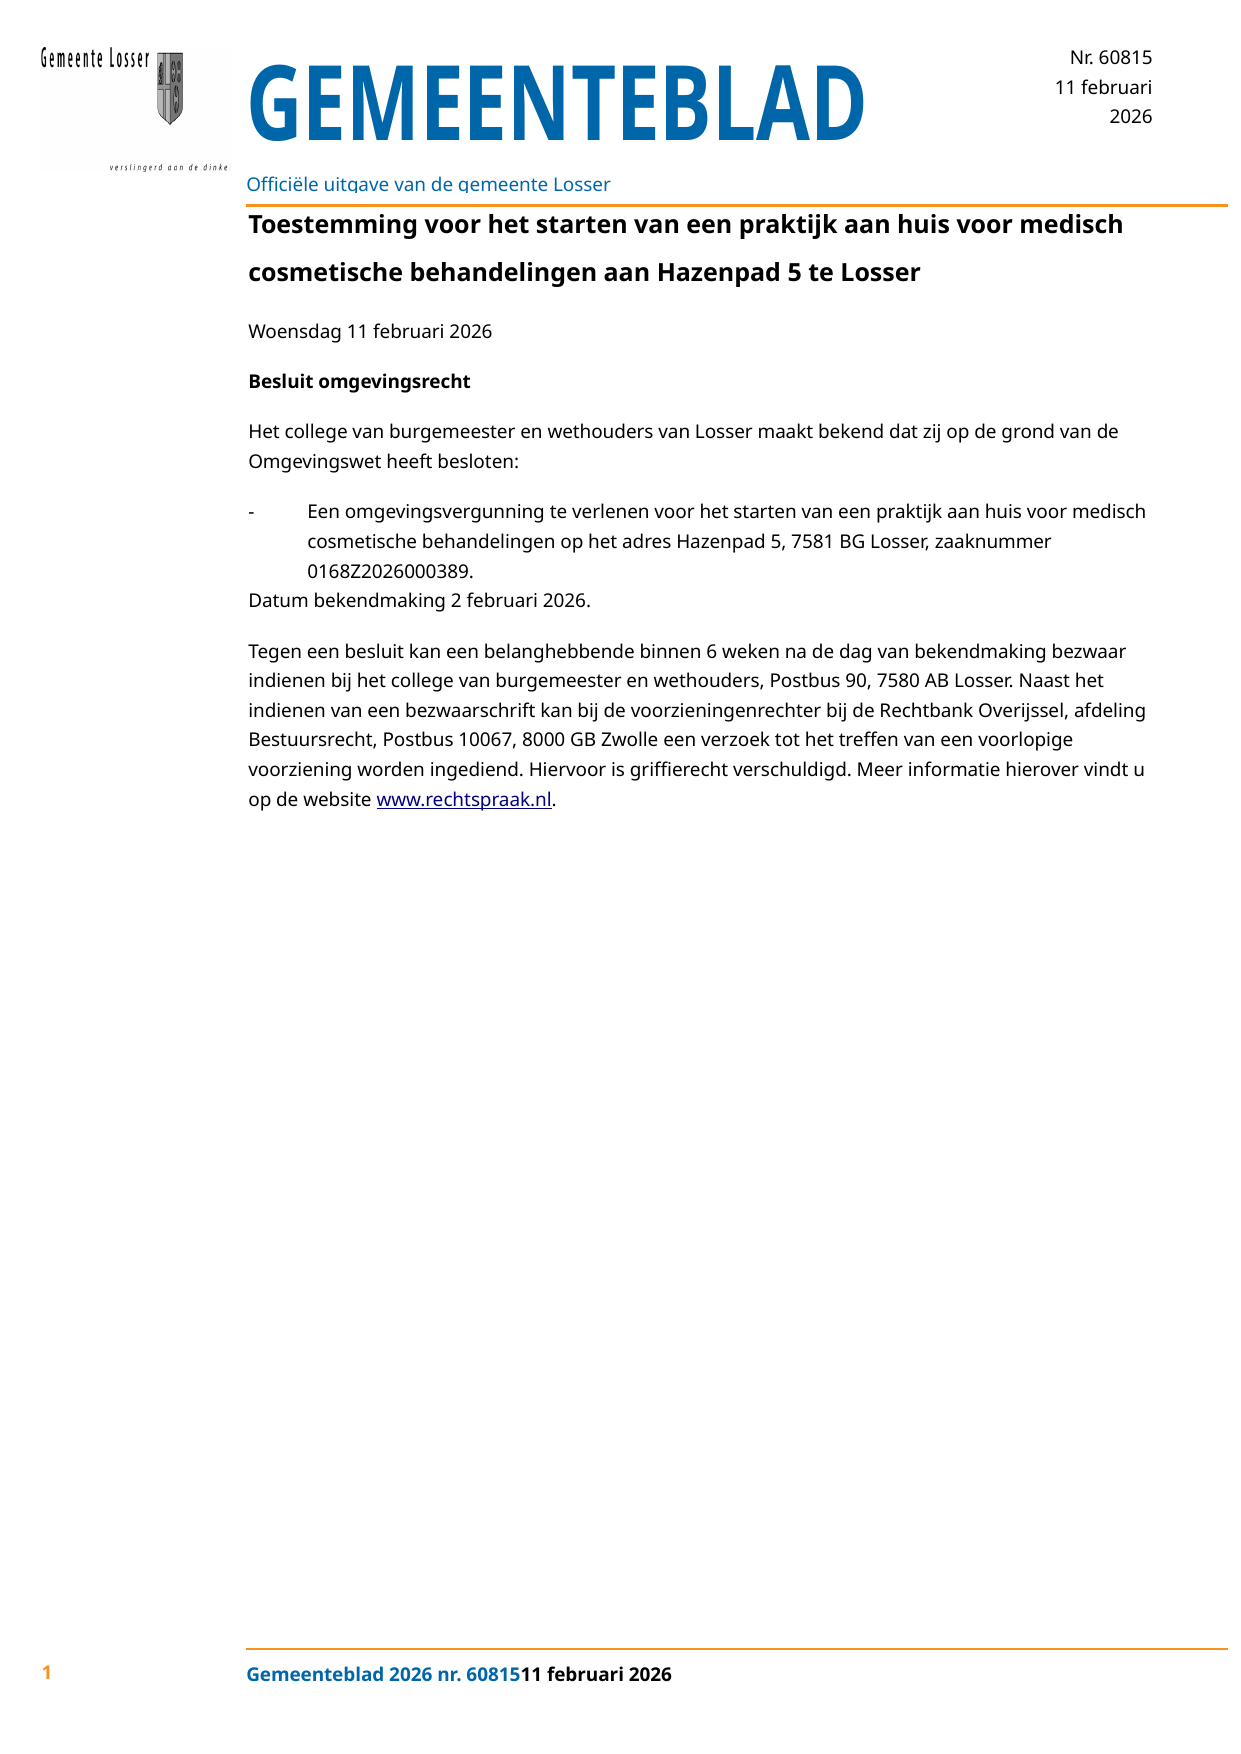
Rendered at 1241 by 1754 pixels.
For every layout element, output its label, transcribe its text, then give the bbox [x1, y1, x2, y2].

text Tegen een besluit kan een belanghebbende binnen 6 weken na de dag van bekendmaking bezwaar indienen bij het college van burgemeester en wethouders, Postbus 90, 7580 AB Losser. Naast het indienen van een bezwaarschrift kan bij de voorzieningenrechter bij de Rechtbank Overijssel, afdeling Bestuursrecht, Postbus 10067, 8000 GB Zwolle een verzoek tot het treffen van een voorlopige voorziening worden ingediend. Hiervoor is griffierecht verschuldigd. Meer informatie hierover vindt u op de website www.rechtspraak.nl. [248, 638, 1152, 812]
text Toestemming voor het starten van een praktijk aan huis voor medisch cosmetische behandelingen aan Hazenpad 5 te Losser [248, 207, 1152, 288]
text Besluit omgevingsrecht [248, 368, 1152, 394]
picture [41, 47, 231, 172]
text Het college van burgemeester en wethouders van Losser maakt bekend dat zij op de grond van de Omgevingswet heeft besloten: [248, 419, 1152, 474]
text Woensdag 11 februari 2026 [248, 318, 1152, 344]
text Datum bekendmaking 2 februari 2026. [248, 587, 1152, 613]
list Een omgevingsvergunning te verlenen voor het starten van een praktijk aan huis voor medisch cosmetische behandelingen op het adres Hazenpad 5, 7581 BG Losser, zaaknummer 0168Z2026000389. [248, 499, 1152, 584]
